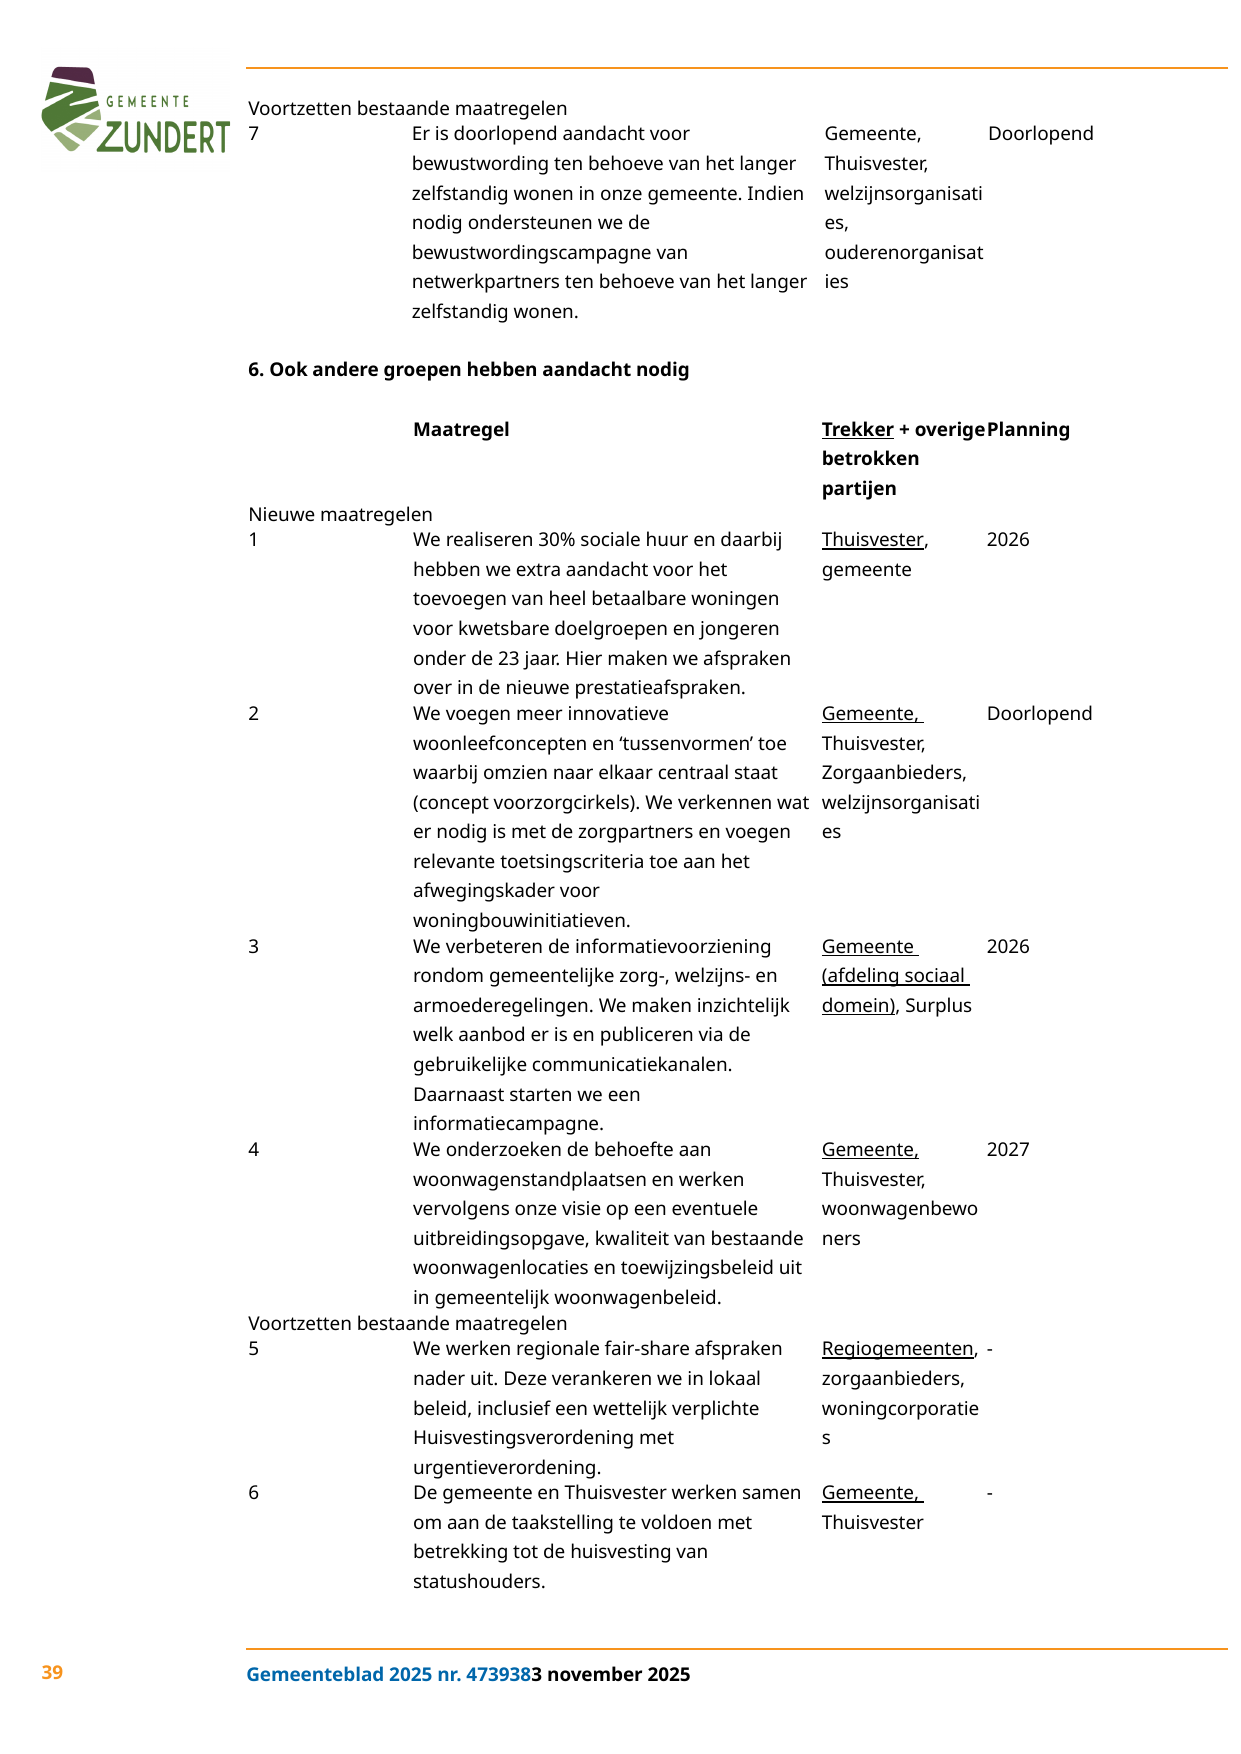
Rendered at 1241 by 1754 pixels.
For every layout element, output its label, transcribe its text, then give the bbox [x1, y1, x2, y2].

table_cell 2026 [987, 933, 1152, 1136]
table_cell 5 [248, 1336, 413, 1479]
table_cell Doorlopend [987, 700, 1152, 933]
table_cell Voortzetten bestaande maatregelen [248, 1310, 1152, 1336]
table_cell - [987, 1336, 1152, 1479]
table_cell Thuisvester, gemeente [822, 526, 987, 700]
table_header [248, 416, 413, 501]
table_cell Doorlopend [988, 121, 1152, 324]
table_cell We onderzoeken de behoefte aan woonwagenstandplaatsen en werken vervolgens onze visie op een eventuele uitbreidingsopgave, kwaliteit van bestaande woonwagenlocaties en toewijzingsbeleid uit in gemeentelijk woonwagenbeleid. [413, 1136, 822, 1310]
table_cell 1 [248, 526, 413, 700]
table_cell Gemeente, Thuisvester [822, 1480, 987, 1594]
table_cell Regiogemeenten, zorgaanbieders, woningcorporaties [822, 1336, 987, 1479]
table_cell 3 [248, 933, 413, 1136]
table_cell 6 [248, 1480, 413, 1594]
table_cell Er is doorlopend aandacht voor bewustwording ten behoeve van het langer zelfstandig wonen in onze gemeente. Indien nodig ondersteunen we de bewustwordingscampagne van netwerkpartners ten behoeve van het langer zelfstandig wonen. [412, 121, 824, 324]
table_cell 4 [248, 1136, 413, 1310]
table_cell Voortzetten bestaande maatregelen [248, 95, 1152, 121]
table_cell 2027 [987, 1136, 1152, 1310]
table_cell Gemeente, Thuisvester, welzijnsorganisaties, ouderenorganisaties [824, 121, 988, 324]
table_cell De gemeente en Thuisvester werken samen om aan de taakstelling te voldoen met betrekking tot de huisvesting van statushouders. [413, 1480, 822, 1594]
table_cell Gemeente, Thuisvester, Zorgaanbieders, welzijnsorganisaties [822, 700, 987, 933]
table_cell We verbeteren de informatievoorziening rondom gemeentelijke zorg-, welzijns- en armoederegelingen. We maken inzichtelijk welk aanbod er is en publiceren via de gebruikelijke communicatiekanalen. Daarnaast starten we een informatiecampagne. [413, 933, 822, 1136]
table_cell Nieuwe maatregelen [248, 501, 1152, 526]
table_cell Gemeente (afdeling sociaal domein), Surplus [822, 933, 987, 1136]
table_cell We realiseren 30% sociale huur en daarbij hebben we extra aandacht voor het toevoegen van heel betaalbare woningen voor kwetsbare doelgroepen en jongeren onder de 23 jaar. Hier maken we afspraken over in de nieuwe prestatieafspraken. [413, 526, 822, 700]
table_cell Gemeente, Thuisvester, woonwagenbewoners [822, 1136, 987, 1310]
table_cell We werken regionale fair-share afspraken nader uit. Deze verankeren we in lokaal beleid, inclusief een wettelijk verplichte Huisvestingsverordening met urgentieverordening. [413, 1336, 822, 1479]
table_cell We voegen meer innovatieve woonleefconcepten en ‘tussenvormen’ toe waarbij omzien naar elkaar centraal staat (concept voorzorgcirkels). We verkennen wat er nodig is met de zorgpartners en voegen relevante toetsingscriteria toe aan het afwegingskader voor woningbouwinitiatieven. [413, 700, 822, 933]
table_cell - [987, 1480, 1152, 1594]
text 6. Ook andere groepen hebben aandacht nodig [248, 357, 1152, 382]
table_cell 2 [248, 700, 413, 933]
picture [41, 47, 231, 172]
table_header Planning [987, 416, 1152, 501]
table_cell 2026 [987, 526, 1152, 700]
table_cell 7 [248, 121, 412, 324]
table_header Trekker + overige betrokken partijen [822, 416, 987, 501]
table_header Maatregel [413, 416, 822, 501]
